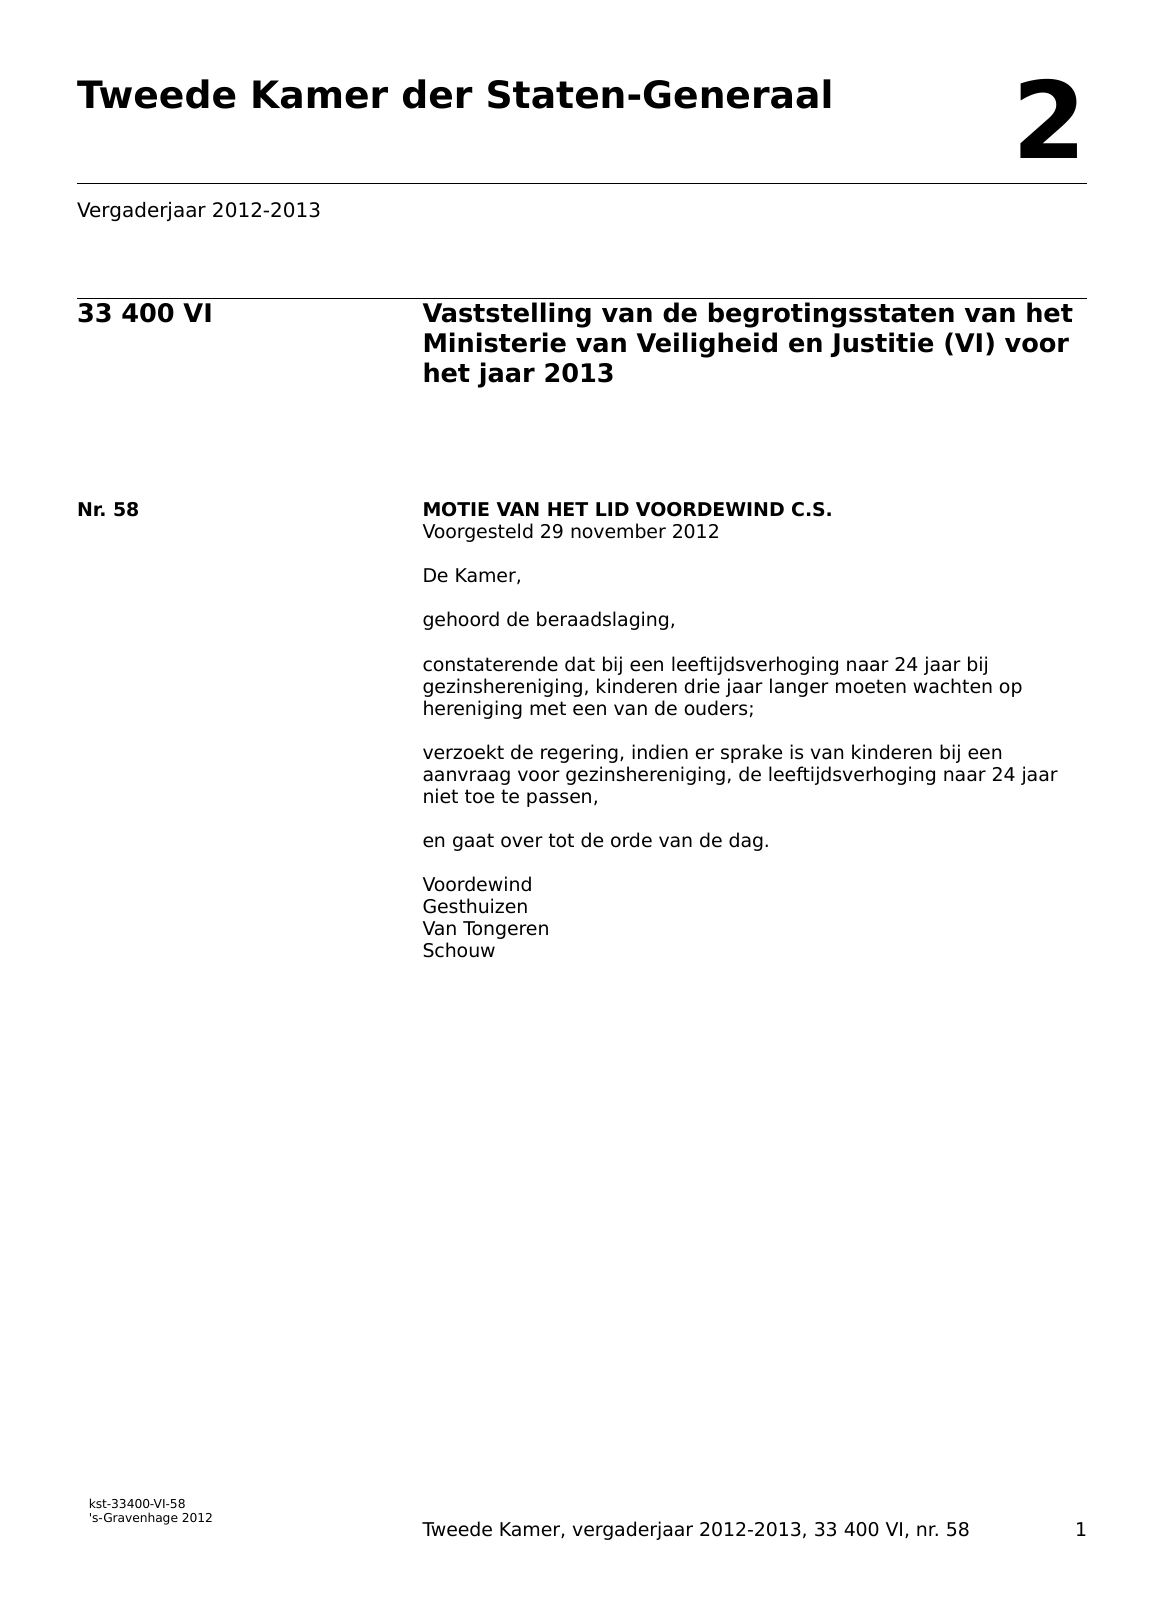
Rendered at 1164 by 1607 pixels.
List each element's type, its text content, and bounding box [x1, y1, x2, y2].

text kst-33400-VI-58 [88, 1497, 323, 1511]
text en gaat over tot de orde van de dag. [422, 830, 1087, 852]
table_cell Vergaderjaar 2012-2013 [77, 184, 1087, 298]
text 's-Gravenhage 2012 [88, 1511, 323, 1525]
subtitle Nr. 58 MOTIE VAN HET LID VOORDEWIND C.S. [77, 499, 1087, 521]
text gehoord de beraadslaging, [422, 609, 1087, 631]
text Schouw [422, 940, 1087, 962]
subtitle 33 400 VI Vaststelling van de begrotingsstaten van het Ministerie van Veiligheid en Justitie (VI) voor het jaar 2013 [77, 299, 1087, 388]
text Voorgesteld 29 november 2012 [422, 521, 1087, 543]
text Voordewind [422, 874, 1087, 896]
text verzoekt de regering, indien er sprake is van kinderen bij een aanvraag voor gezinshereniging, de leeftijdsverhoging naar 24 jaar niet toe te passen, [422, 742, 1087, 808]
text Van Tongeren [422, 918, 1087, 940]
text Gesthuizen [422, 896, 1087, 918]
text constaterende dat bij een leeftijdsverhoging naar 24 jaar bij gezinshereniging, kinderen drie jaar langer moeten wachten op hereniging met een van de ouders; [422, 653, 1087, 719]
table_header 2 [886, 59, 1087, 183]
text De Kamer, [422, 565, 1087, 587]
table_header Tweede Kamer der Staten-Generaal [77, 59, 886, 183]
